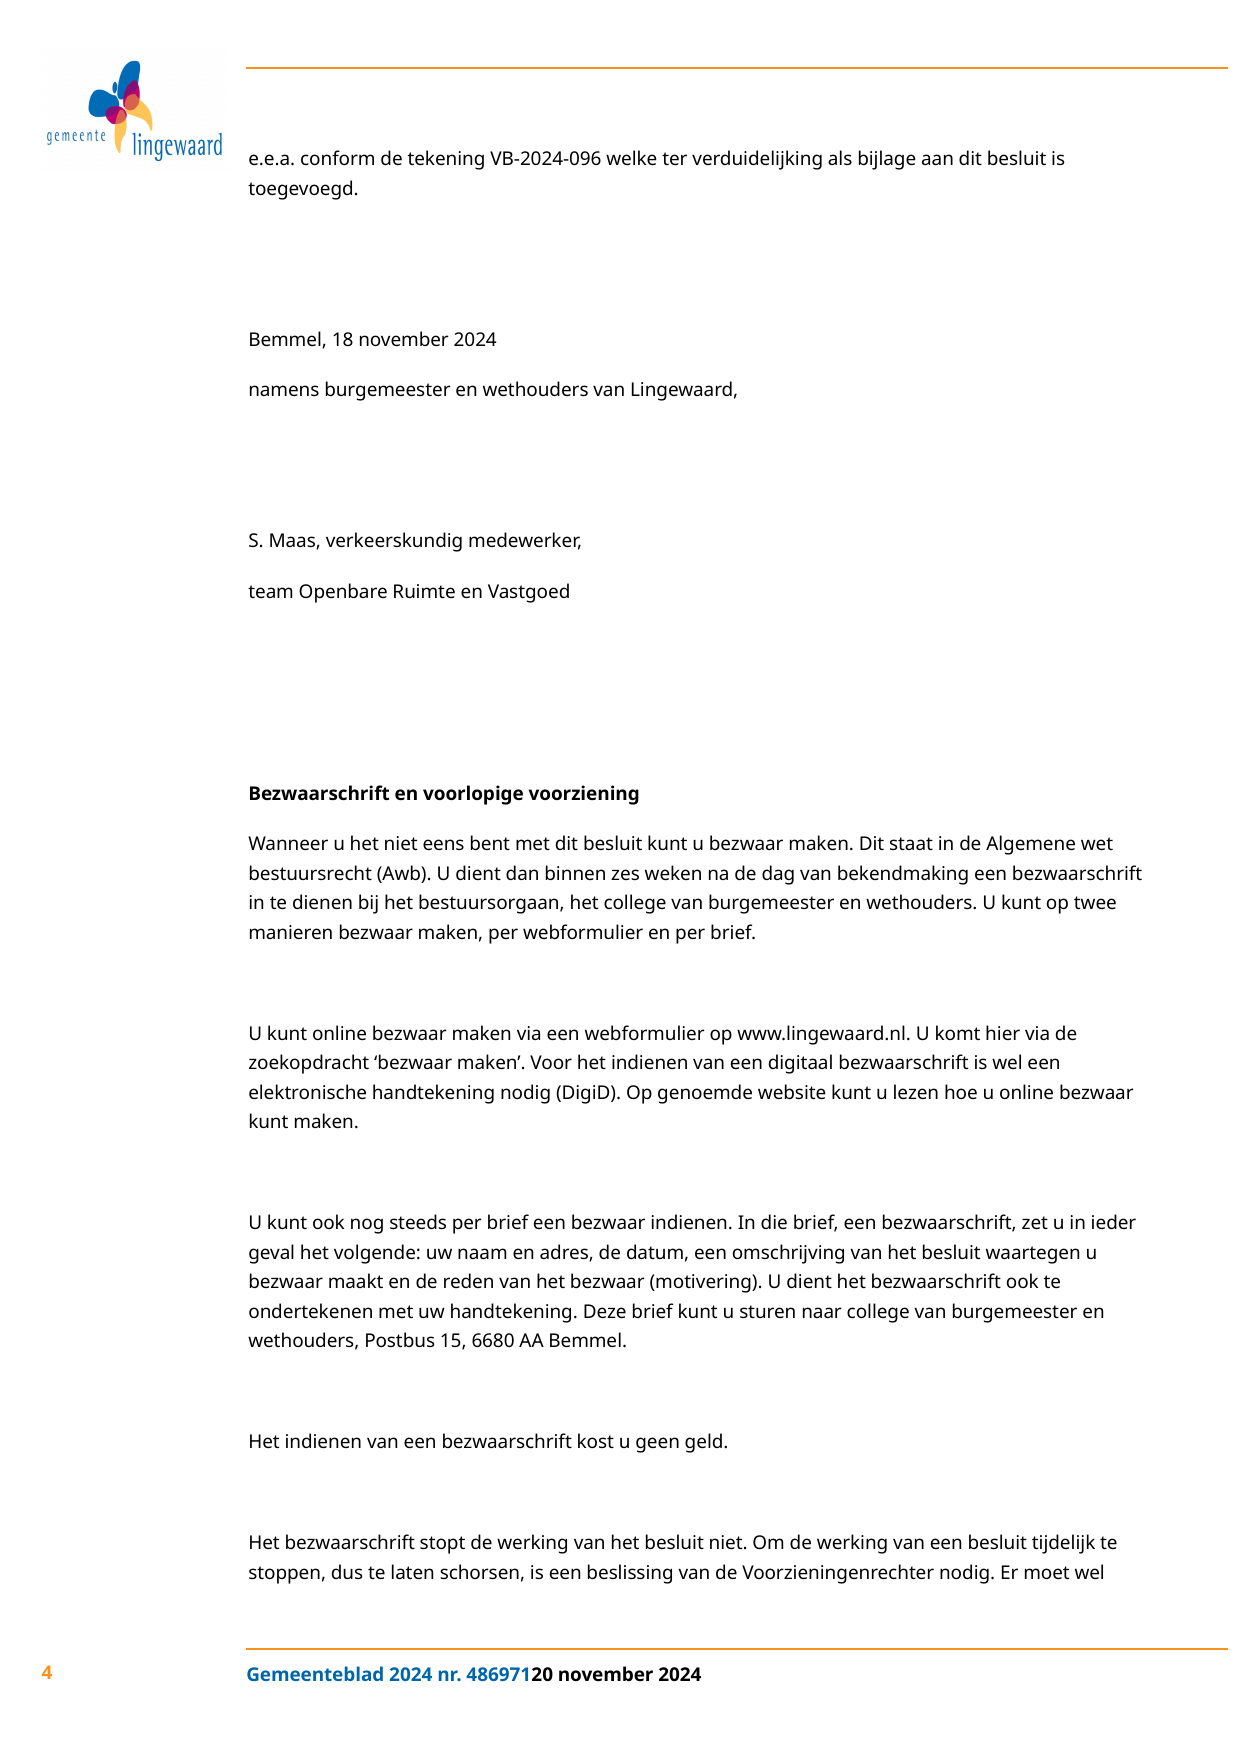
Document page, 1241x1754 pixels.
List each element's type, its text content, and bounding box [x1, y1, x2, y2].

text U kunt online bezwaar maken via een webformulier op www.lingewaard.nl. U komt hier via de zoekopdracht ‘bezwaar maken’. Voor het indienen van een digitaal bezwaarschrift is wel een elektronische handtekening nodig (DigiD). Op genoemde website kunt u lezen hoe u online bezwaar kunt maken. [248, 1020, 1152, 1134]
text namens burgemeester en wethouders van Lingewaard, [248, 376, 1152, 402]
picture [41, 47, 231, 172]
text Bemmel, 18 november 2024 [248, 326, 1152, 352]
text e.e.a. conform de tekening VB-2024-096 welke ter verduidelijking als bijlage aan dit besluit is toegevoegd. [248, 145, 1152, 201]
text S. Maas, verkeerskundig medewerker, [248, 528, 1152, 553]
text Wanneer u het niet eens bent met dit besluit kunt u bezwaar maken. Dit staat in de Algemene wet bestuursrecht (Awb). U dient dan binnen zes weken na de dag van bekendmaking een bezwaarschrift in te dienen bij het bestuursorgaan, het college van burgemeester en wethouders. U kunt op twee manieren bezwaar maken, per webformulier en per brief. [248, 830, 1152, 945]
text Het bezwaarschrift stopt de werking van het besluit niet. Om de werking van een besluit tijdelijk te stoppen, dus te laten schorsen, is een beslissing van de Voorzieningenrechter nodig. Er moet wel [248, 1529, 1152, 1585]
text U kunt ook nog steeds per brief een bezwaar indienen. In die brief, een bezwaarschrift, zet u in ieder geval het volgende: uw naam en adres, de datum, een omschrijving van het besluit waartegen u bezwaar maakt en de reden van het bezwaar (motivering). U dient het bezwaarschrift ook te ondertekenen met uw handtekening. Deze brief kunt u sturen naar college van burgemeester en wethouders, Postbus 15, 6680 AA Bemmel. [248, 1209, 1152, 1353]
text team Openbare Ruimte en Vastgoed [248, 578, 1152, 604]
text Bezwaarschrift en voorlopige voorziening [248, 780, 1152, 806]
text Het indienen van een bezwaarschrift kost u geen geld. [248, 1428, 1152, 1454]
